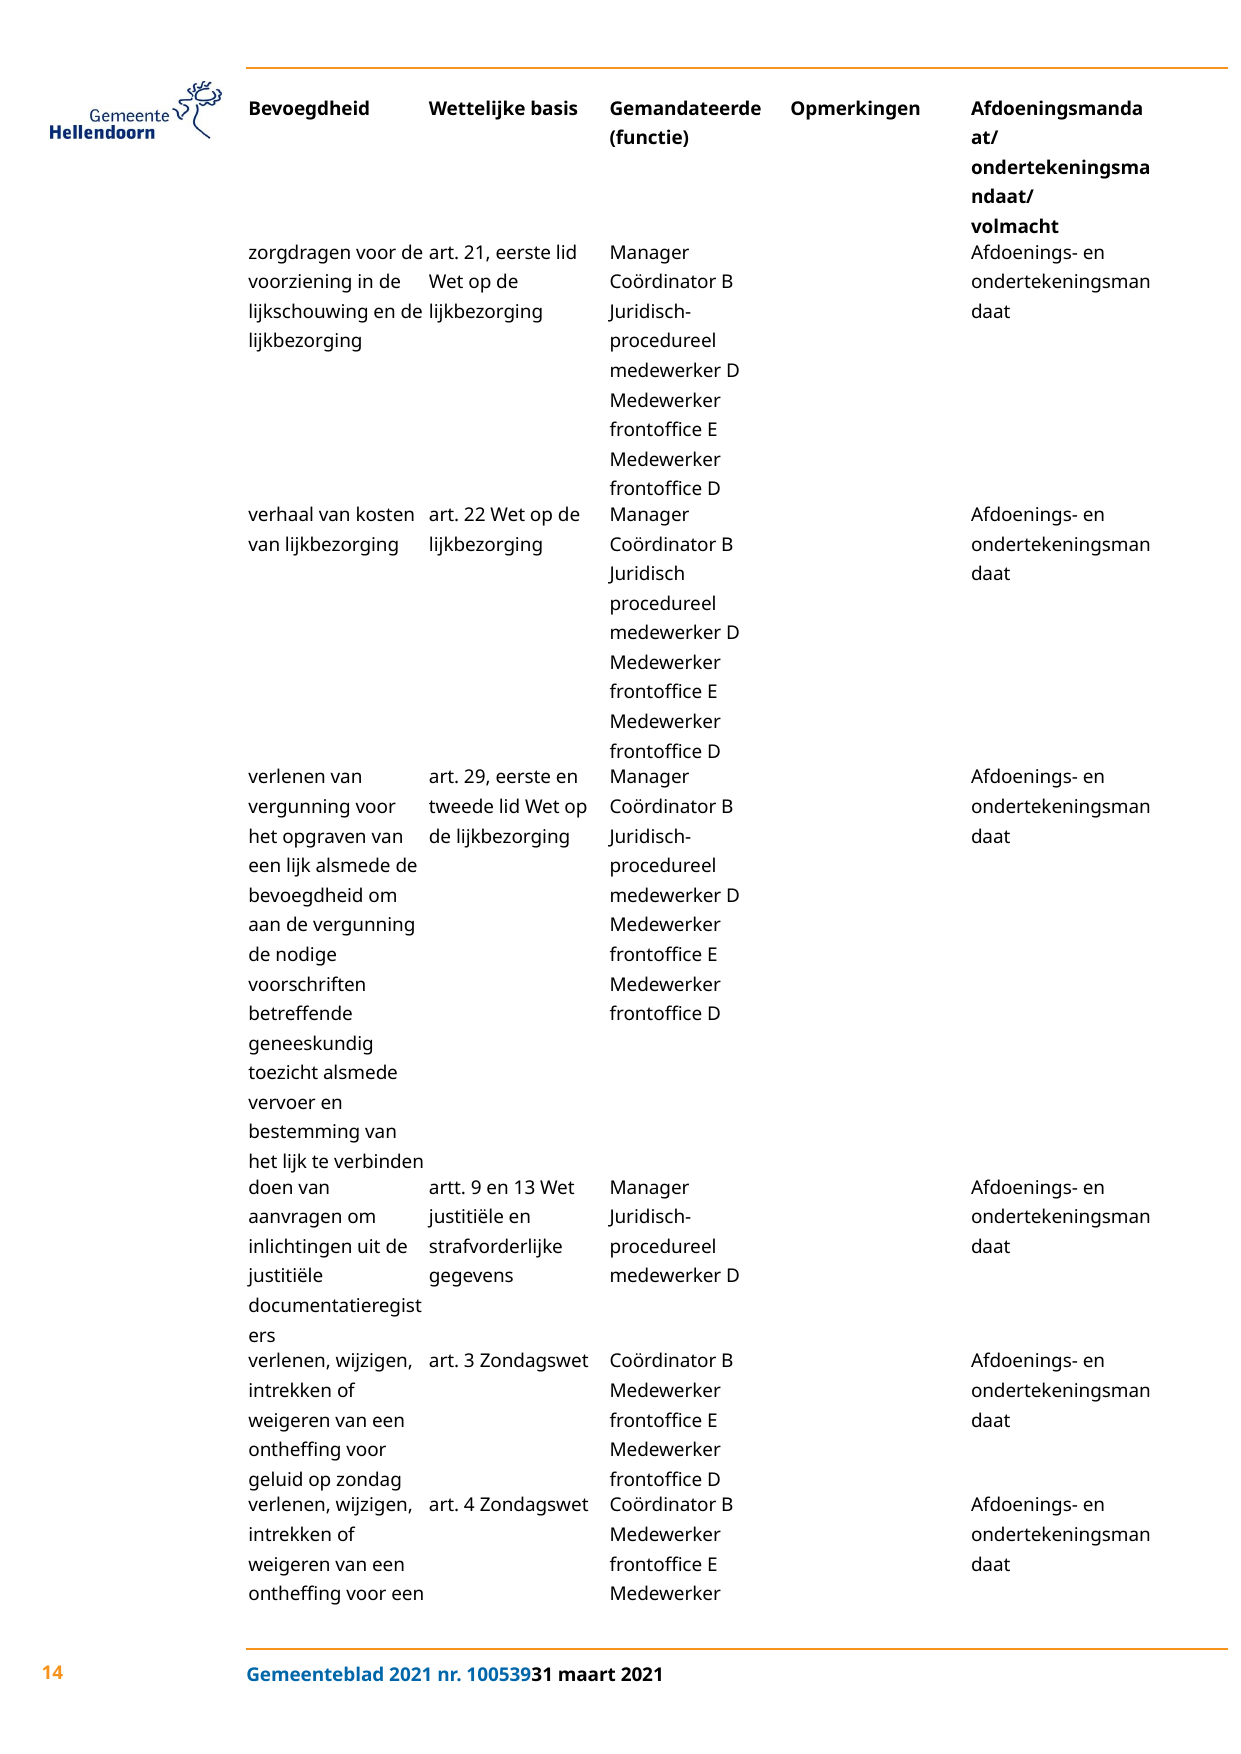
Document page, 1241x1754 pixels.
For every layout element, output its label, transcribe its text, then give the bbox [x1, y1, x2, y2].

table_header Wettelijke basis [429, 95, 609, 239]
table_cell [790, 764, 971, 1174]
table_cell [790, 1492, 971, 1606]
table_header Opmerkingen [790, 95, 971, 239]
table_cell Manager Coördinator B Juridisch-procedureel medewerker D Medewerker frontoffice E Medewerker frontoffice D [609, 764, 790, 1174]
table_cell verlenen, wijzigen, intrekken of weigeren van een ontheffing voor een [248, 1492, 429, 1606]
table_cell [790, 501, 971, 764]
table_header Gemandateerde (functie) [609, 95, 790, 239]
table_cell Manager Coördinator B Juridisch procedureel medewerker D Medewerker frontoffice E Medewerker frontoffice D [609, 501, 790, 764]
table_header Afdoeningsmandaat/ondertekeningsmandaat/ volmacht [971, 95, 1152, 239]
table_cell [790, 1174, 971, 1348]
table_cell [790, 1348, 971, 1492]
table_cell Afdoenings- en ondertekeningsmandaat [971, 1174, 1152, 1348]
table_cell Coördinator B Medewerker frontoffice E Medewerker [609, 1492, 790, 1606]
table_cell verhaal van kosten van lijkbezorging [248, 501, 429, 764]
table_cell art. 4 Zondagswet [429, 1492, 609, 1606]
picture [41, 47, 231, 172]
table_cell Afdoenings- en ondertekeningsmandaat [971, 764, 1152, 1174]
table_cell verlenen van vergunning voor het opgraven van een lijk alsmede de bevoegdheid om aan de vergunning de nodige voorschriften betreffende geneeskundig toezicht alsmede vervoer en bestemming van het lijk te verbinden [248, 764, 429, 1174]
table_cell artt. 9 en 13 Wet justitiële en strafvorderlijke gegevens [429, 1174, 609, 1348]
table_cell zorgdragen voor de voorziening in de lijkschouwing en de lijkbezorging [248, 239, 429, 501]
table_cell art. 22 Wet op de lijkbezorging [429, 501, 609, 764]
table_cell Afdoenings- en ondertekeningsmandaat [971, 501, 1152, 764]
table_cell doen van aanvragen om inlichtingen uit de justitiële documentatieregisters [248, 1174, 429, 1348]
table_cell art. 3 Zondagswet [429, 1348, 609, 1492]
table_cell verlenen, wijzigen, intrekken of weigeren van een ontheffing voor geluid op zondag [248, 1348, 429, 1492]
table_cell Manager Juridisch-procedureel medewerker D [609, 1174, 790, 1348]
table_cell art. 21, eerste lid Wet op de lijkbezorging [429, 239, 609, 501]
table_cell art. 29, eerste en tweede lid Wet op de lijkbezorging [429, 764, 609, 1174]
table_cell Afdoenings- en ondertekeningsmandaat [971, 1492, 1152, 1606]
table_cell Afdoenings- en ondertekeningsmandaat [971, 1348, 1152, 1492]
table_cell Coördinator B Medewerker frontoffice E Medewerker frontoffice D [609, 1348, 790, 1492]
table_cell [790, 239, 971, 501]
table_cell Manager Coördinator B Juridisch-procedureel medewerker D Medewerker frontoffice E Medewerker frontoffice D [609, 239, 790, 501]
table_cell Afdoenings- en ondertekeningsmandaat [971, 239, 1152, 501]
table_header Bevoegdheid [248, 95, 429, 239]
